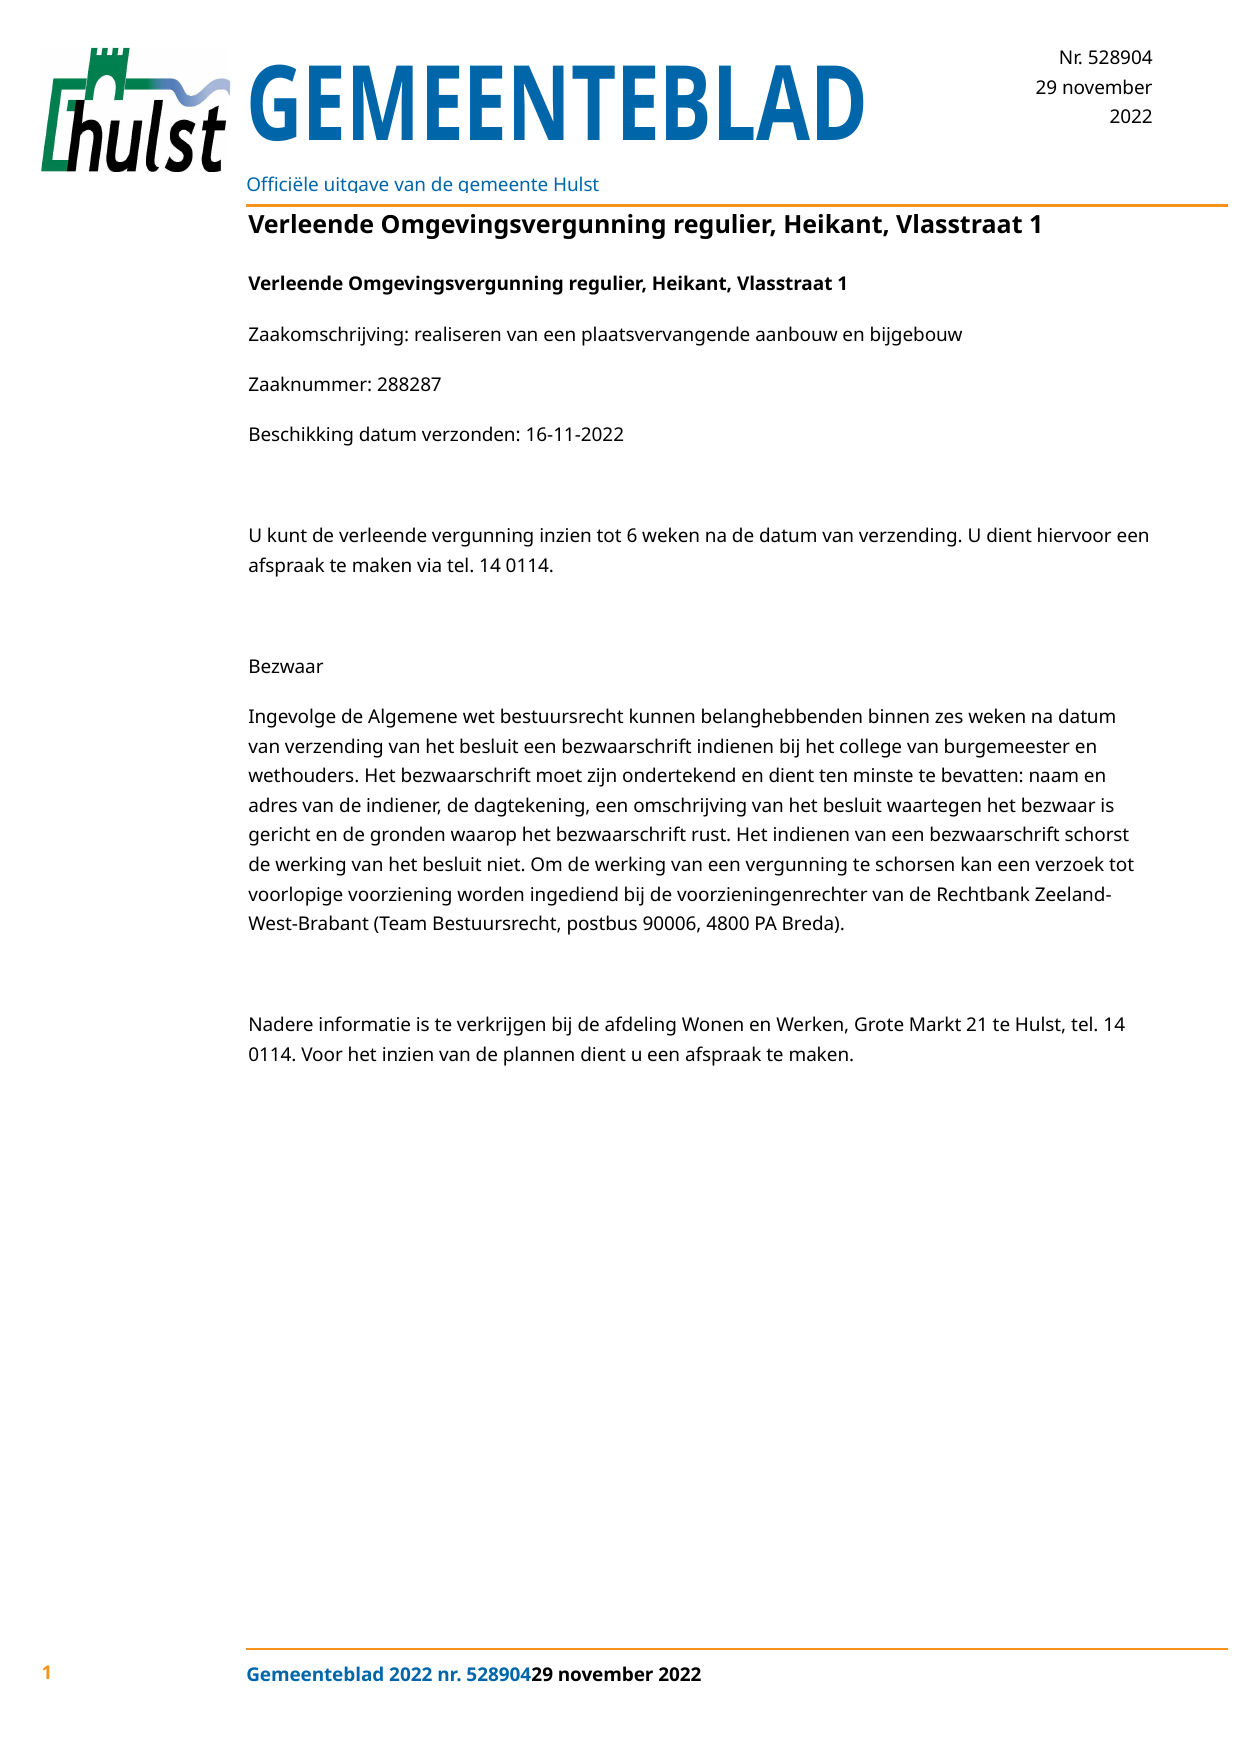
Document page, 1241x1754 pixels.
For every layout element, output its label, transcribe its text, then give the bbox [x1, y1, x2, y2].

text Zaaknummer: 288287 [248, 371, 1152, 397]
text Nadere informatie is te verkrijgen bij de afdeling Wonen en Werken, Grote Markt 21 te Hulst, tel. 14 0114. Voor het inzien van de plannen dient u een afspraak te maken. [248, 1011, 1152, 1066]
text Verleende Omgevingsvergunning regulier, Heikant, Vlasstraat 1 [248, 207, 1152, 241]
text Bezwaar [248, 653, 1152, 678]
text Zaakomschrijving: realiseren van een plaatsvervangende aanbouw en bijgebouw [248, 321, 1152, 346]
text U kunt de verleende vergunning inzien tot 6 weken na de datum van verzending. U dient hiervoor een afspraak te maken via tel. 14 0114. [248, 522, 1152, 578]
picture [41, 47, 231, 172]
text Ingevolge de Algemene wet bestuursrecht kunnen belanghebbenden binnen zes weken na datum van verzending van het besluit een bezwaarschrift indienen bij het college van burgemeester en wethouders. Het bezwaarschrift moet zijn ondertekend en dient ten minste te bevatten: naam en adres van de indiener, de dagtekening, een omschrijving van het besluit waartegen het bezwaar is gericht en de gronden waarop het bezwaarschrift rust. Het indienen van een bezwaarschrift schorst de werking van het besluit niet. Om de werking van een vergunning te schorsen kan een verzoek tot voorlopige voorziening worden ingediend bij de voorzieningenrechter van de Rechtbank Zeeland-West-Brabant (Team Bestuursrecht, postbus 90006, 4800 PA Breda). [248, 703, 1152, 936]
text Verleende Omgevingsvergunning regulier, Heikant, Vlasstraat 1 [248, 270, 1152, 296]
text Beschikking datum verzonden: 16-11-2022 [248, 422, 1152, 447]
